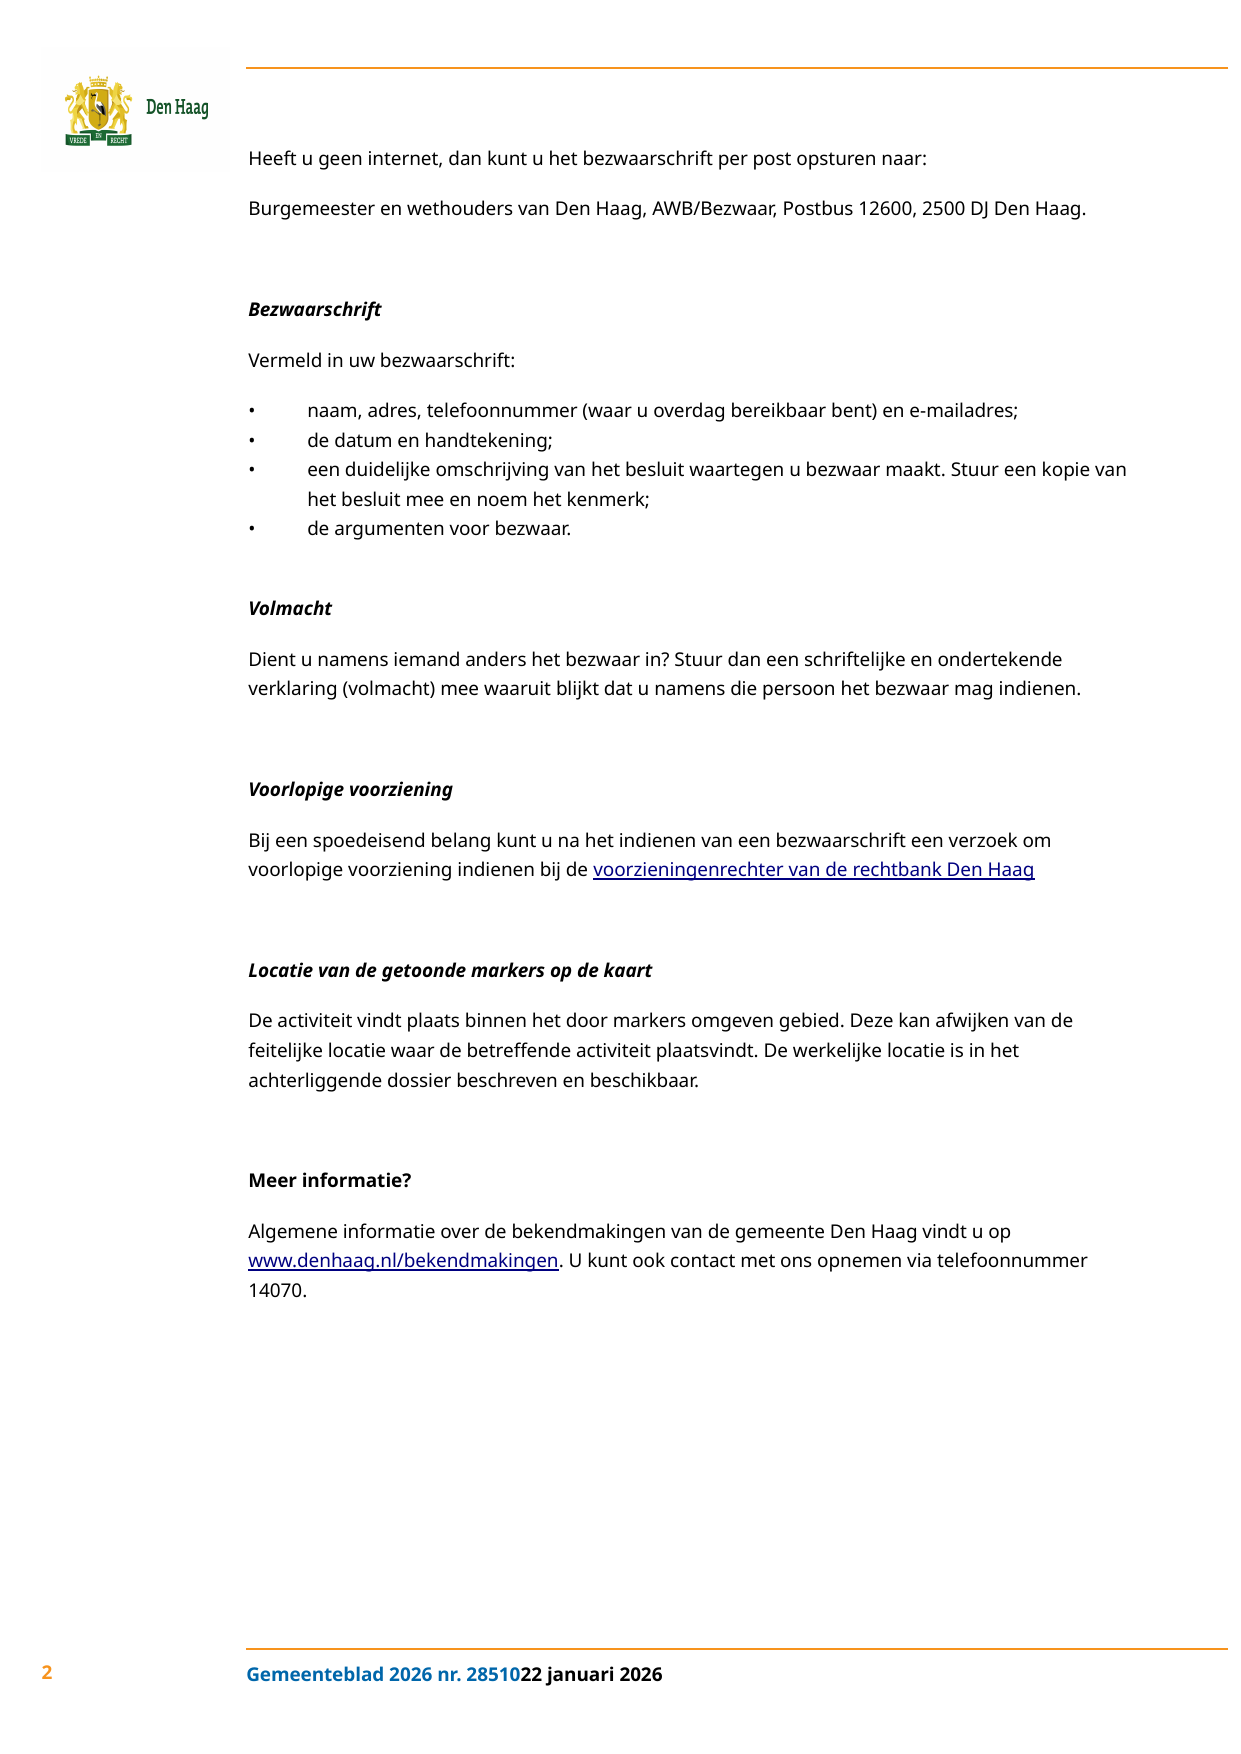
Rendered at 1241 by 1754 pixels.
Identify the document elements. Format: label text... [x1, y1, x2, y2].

text Vermeld in uw bezwaarschrift: [248, 347, 1152, 373]
text Meer informatie? [248, 1168, 1152, 1193]
text Bezwaarschrift [248, 296, 1152, 322]
text Dient u namens iemand anders het bezwaar in? Stuur dan een schriftelijke en ondertekende verklaring (volmacht) mee waaruit blijkt dat u namens die persoon het bezwaar mag indienen. [248, 646, 1152, 701]
text Voorlopige voorziening [248, 776, 1152, 802]
text Locatie van de getoonde markers op de kaart [248, 957, 1152, 983]
list de datum en handtekening; [248, 427, 1152, 453]
text Bij een spoedeisend belang kunt u na het indienen van een bezwaarschrift een verzoek om voorlopige voorziening indienen bij de voorzieningenrechter van de rechtbank Den Haag [248, 827, 1152, 882]
list een duidelijke omschrijving van het besluit waartegen u bezwaar maakt. Stuur een kopie van het besluit mee en noem het kenmerk; [248, 456, 1152, 512]
text Heeft u geen internet, dan kunt u het bezwaarschrift per post opsturen naar: [248, 145, 1152, 171]
text Volmacht [248, 596, 1152, 621]
picture [41, 47, 231, 172]
text Burgemeester en wethouders van Den Haag, AWB/Bezwaar, Postbus 12600, 2500 DJ Den Haag. [248, 196, 1152, 221]
list de argumenten voor bezwaar. [248, 516, 1152, 541]
list naam, adres, telefoonnummer (waar u overdag bereikbaar bent) en e-mailadres; [248, 397, 1152, 423]
text De activiteit vindt plaats binnen het door markers omgeven gebied. Deze kan afwijken van de feitelijke locatie waar de betreffende activiteit plaatsvindt. De werkelijke locatie is in het achterliggende dossier beschreven en beschikbaar. [248, 1008, 1152, 1093]
text Algemene informatie over de bekendmakingen van de gemeente Den Haag vindt u op www.denhaag.nl/bekendmakingen. U kunt ook contact met ons opnemen via telefoonnummer 14070. [248, 1218, 1152, 1303]
